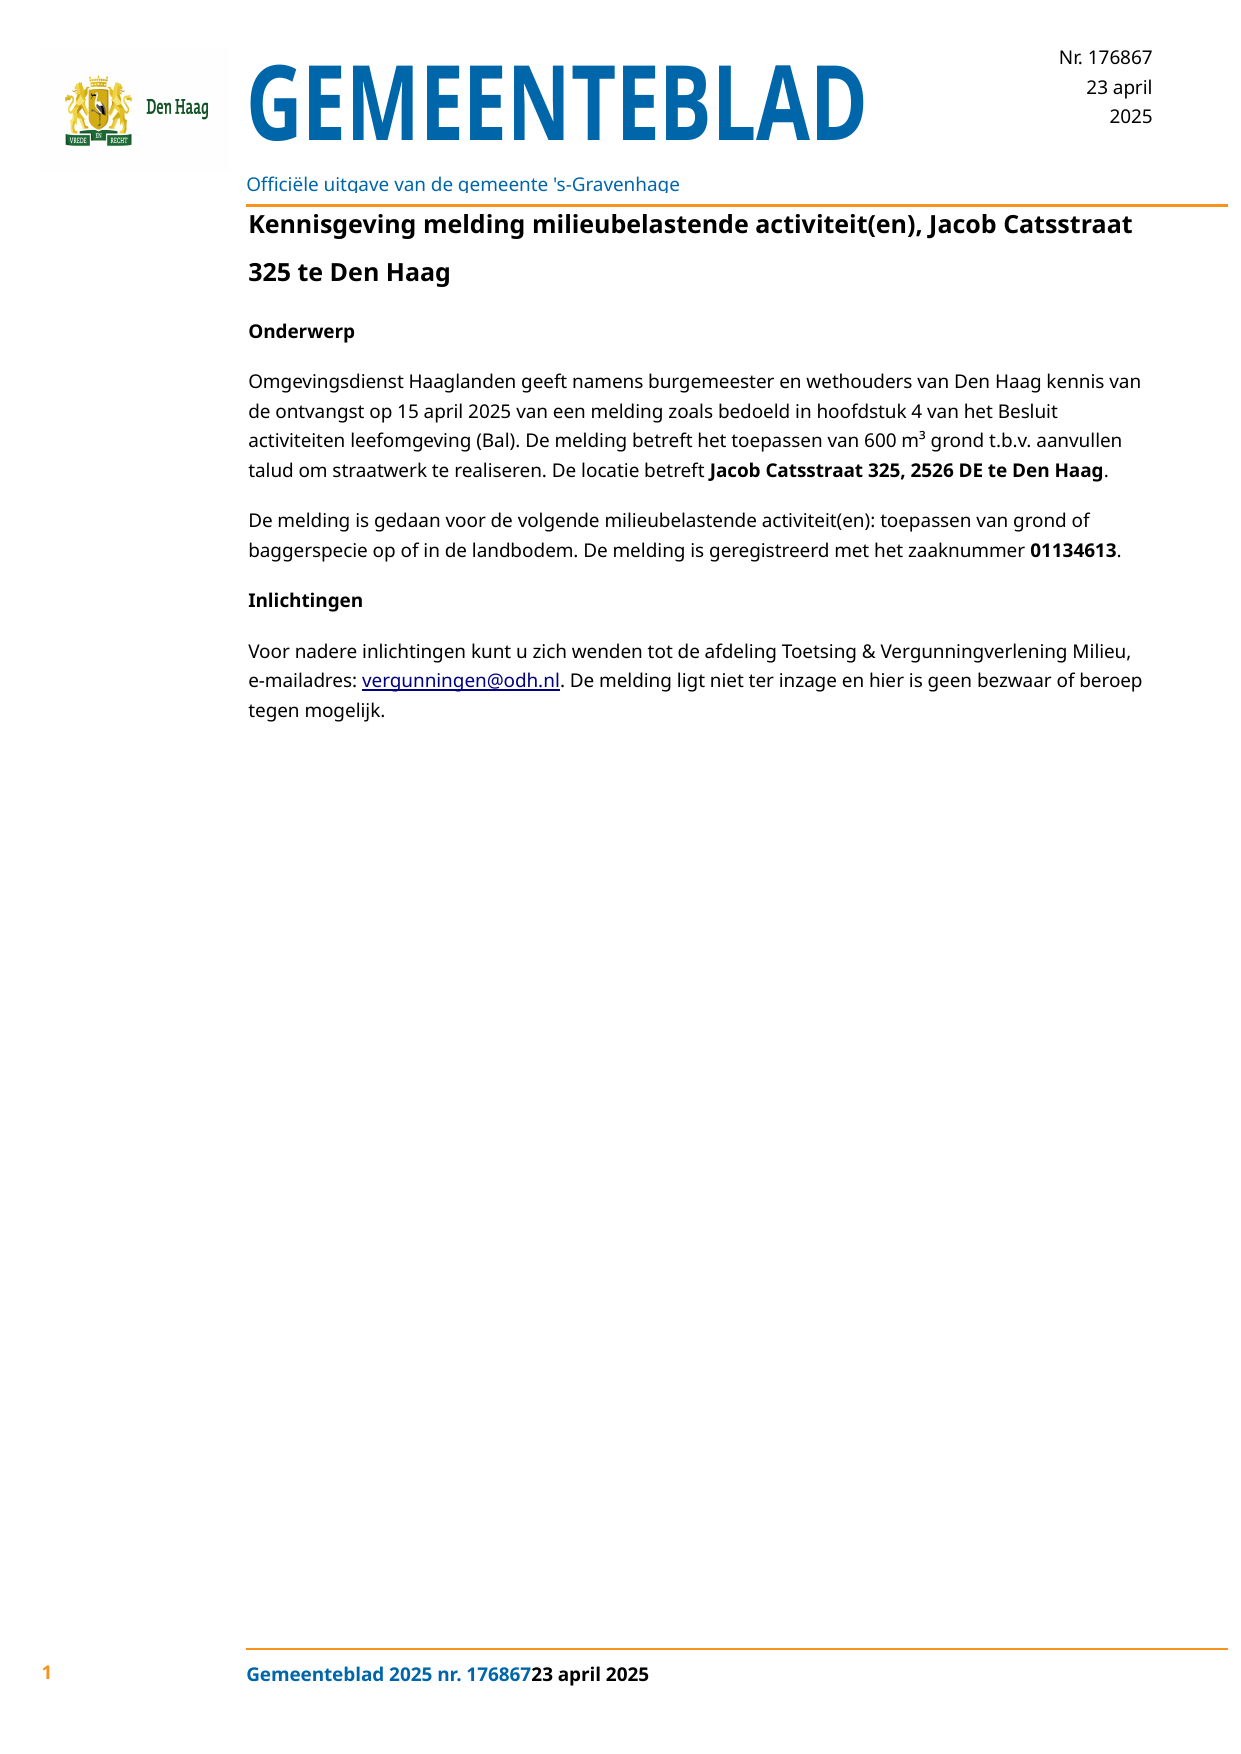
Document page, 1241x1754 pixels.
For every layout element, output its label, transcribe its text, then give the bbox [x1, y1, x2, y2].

text Omgevingsdienst Haaglanden geeft namens burgemeester en wethouders van Den Haag kennis van de ontvangst op 15 april 2025 van een melding zoals bedoeld in hoofdstuk 4 van het Besluit activiteiten leefomgeving (Bal). De melding betreft het toepassen van 600 m³ grond t.b.v. aanvullen talud om straatwerk te realiseren. De locatie betreft Jacob Catsstraat 325, 2526 DE te Den Haag. [248, 368, 1152, 483]
text Voor nadere inlichtingen kunt u zich wenden tot de afdeling Toetsing & Vergunningverlening Milieu, e-mailadres: vergunningen@odh.nl. De melding ligt niet ter inzage en hier is geen bezwaar of beroep tegen mogelijk. [248, 638, 1152, 723]
text Kennisgeving melding milieubelastende activiteit(en), Jacob Catsstraat 325 te Den Haag [248, 207, 1152, 288]
text De melding is gedaan voor de volgende milieubelastende activiteit(en): toepassen van grond of baggerspecie op of in de landbodem. De melding is geregistreerd met het zaaknummer 01134613. [248, 507, 1152, 563]
text Inlichtingen [248, 587, 1152, 613]
text Onderwerp [248, 318, 1152, 344]
picture [41, 47, 231, 172]
